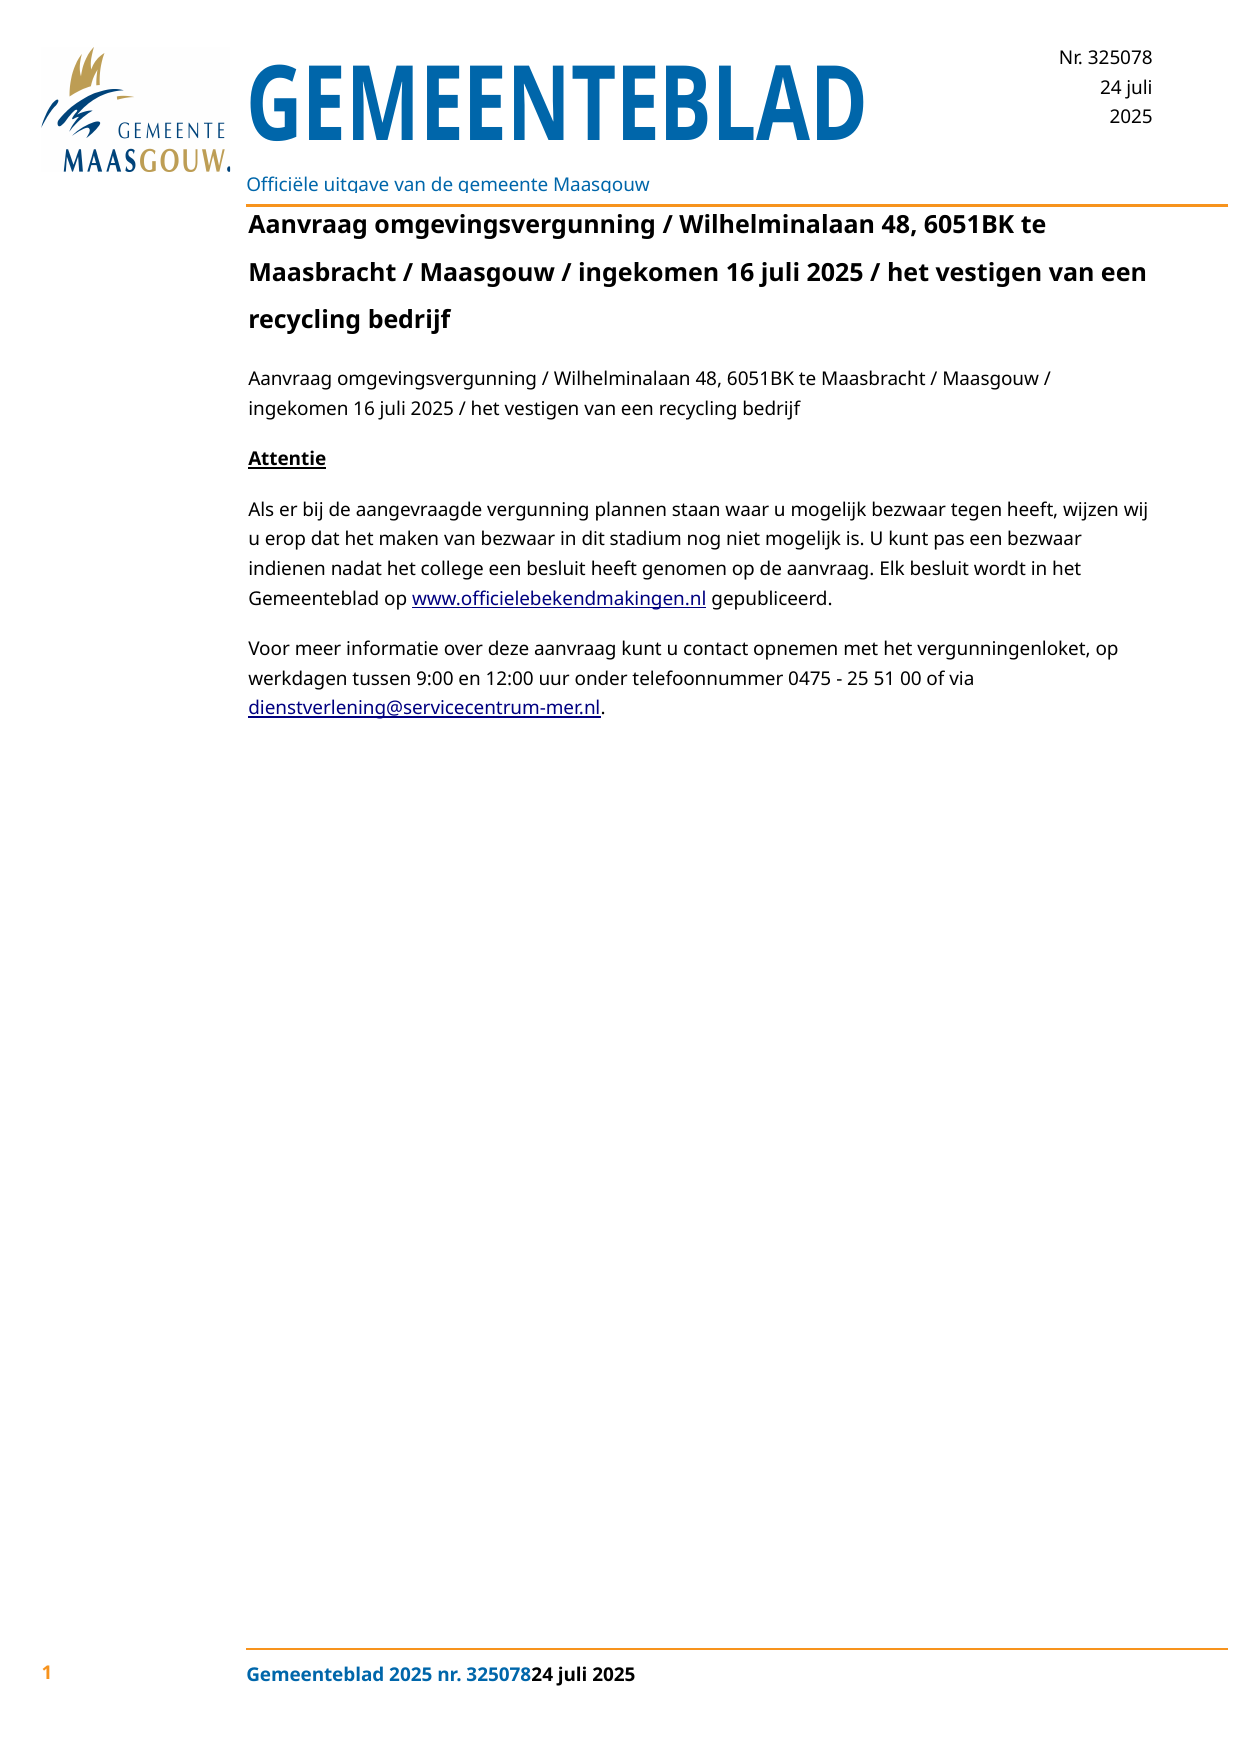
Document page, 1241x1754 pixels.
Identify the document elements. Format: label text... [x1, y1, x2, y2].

text Aanvraag omgevingsvergunning / Wilhelminalaan 48, 6051BK te Maasbracht / Maasgouw / ingekomen 16 juli 2025 / het vestigen van een recycling bedrijf [248, 207, 1152, 336]
picture [41, 47, 231, 172]
text Attentie [248, 446, 1152, 471]
text Voor meer informatie over deze aanvraag kunt u contact opnemen met het vergunningenloket, op werkdagen tussen 9:00 en 12:00 uur onder telefoonnummer 0475 - 25 51 00 of via dienstverlening@servicecentrum-mer.nl. [248, 635, 1152, 720]
text Aanvraag omgevingsvergunning / Wilhelminalaan 48, 6051BK te Maasbracht / Maasgouw / ingekomen 16 juli 2025 / het vestigen van een recycling bedrijf [248, 366, 1152, 421]
text Als er bij de aangevraagde vergunning plannen staan waar u mogelijk bezwaar tegen heeft, wijzen wij u erop dat het maken van bezwaar in dit stadium nog niet mogelijk is. U kunt pas een bezwaar indienen nadat het college een besluit heeft genomen op de aanvraag. Elk besluit wordt in het Gemeenteblad op www.officielebekendmakingen.nl gepubliceerd. [248, 496, 1152, 610]
